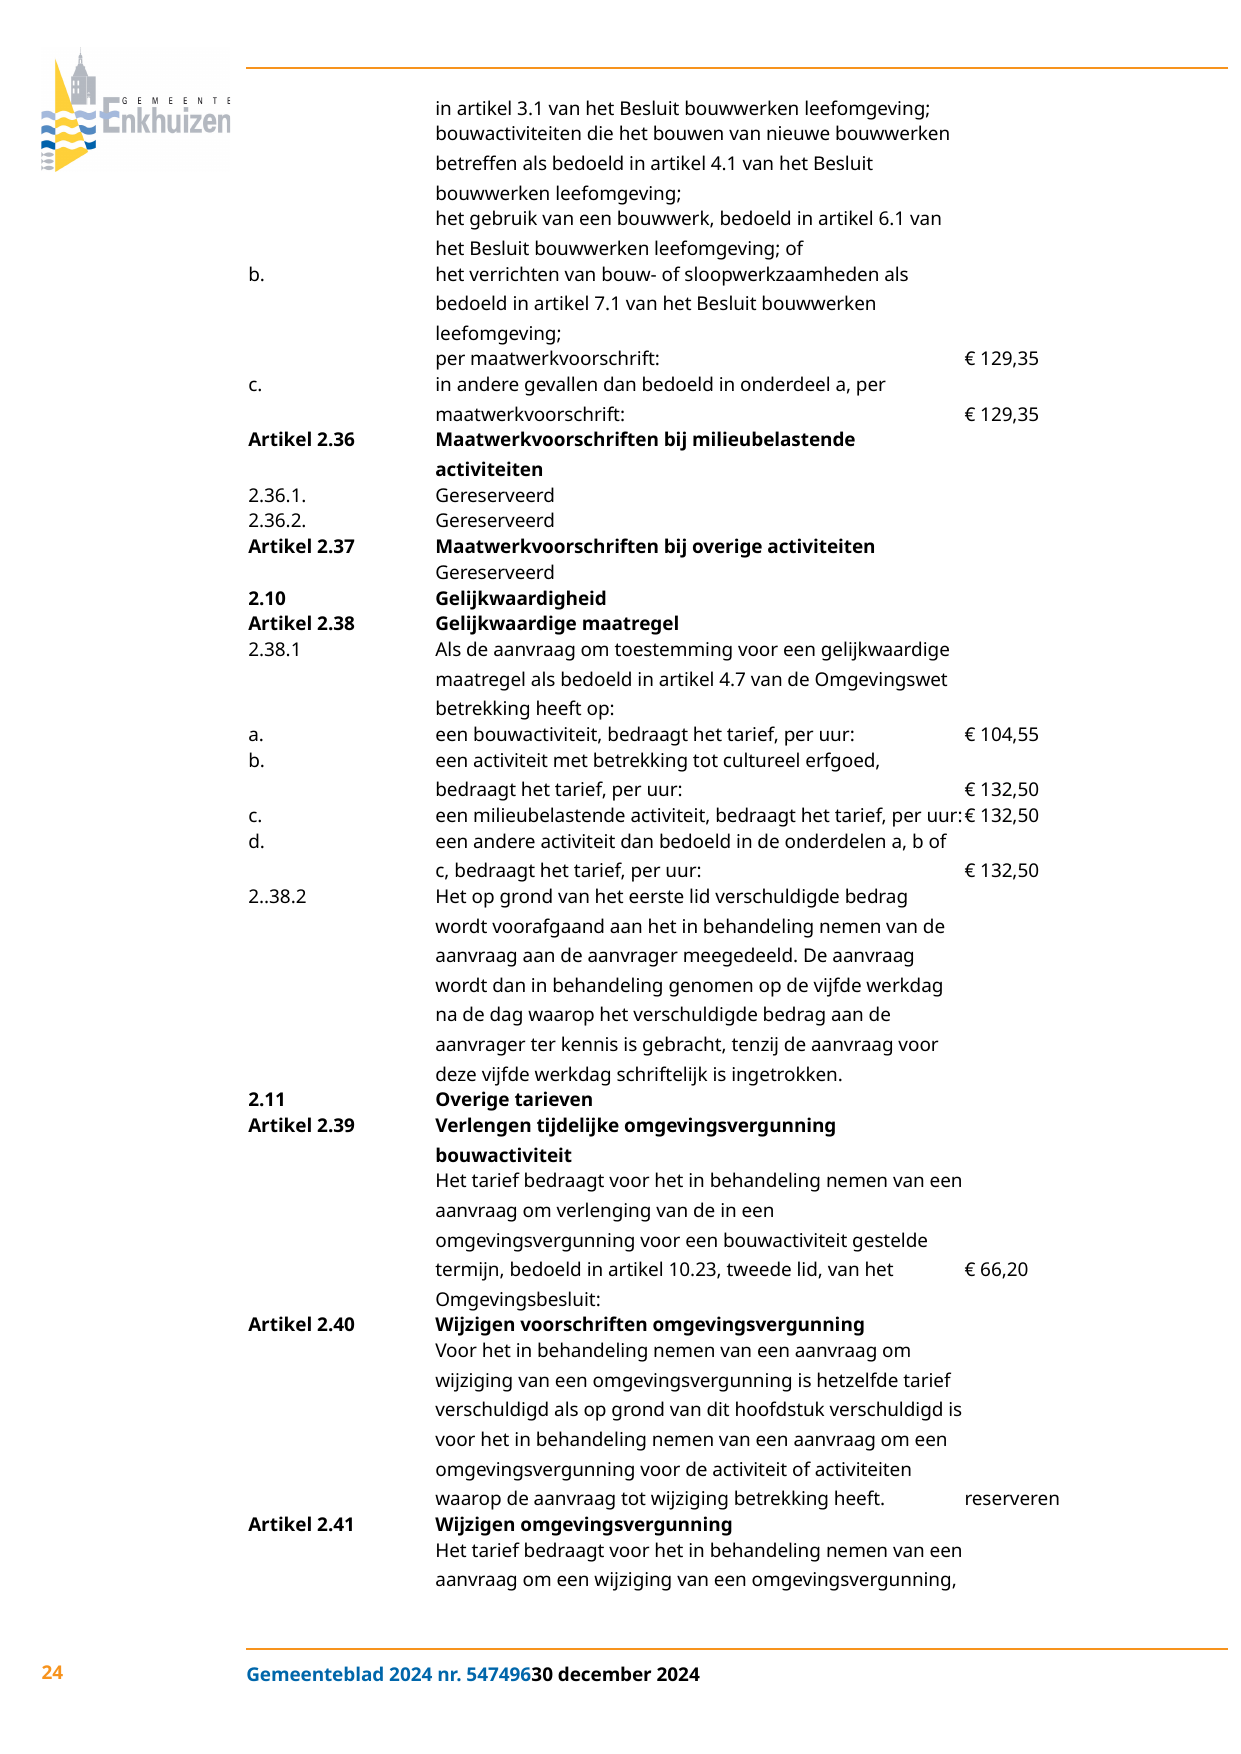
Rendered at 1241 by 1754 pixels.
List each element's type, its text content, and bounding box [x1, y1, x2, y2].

table_cell [248, 559, 435, 585]
table_cell een bouwactiviteit, bedraagt het tarief, per uur: [435, 721, 964, 747]
table_cell 2.38.1 [248, 636, 435, 721]
table_cell [964, 534, 1152, 559]
table_cell [248, 1338, 435, 1511]
table_cell b. [248, 261, 435, 346]
table_cell [964, 427, 1152, 482]
table_cell a. [248, 721, 435, 747]
table_cell [248, 121, 435, 205]
table_cell Gereserveerd [435, 559, 964, 585]
table_cell 2..38.2 [248, 883, 435, 1087]
table_cell Het tarief bedraagt voor het in behandeling nemen van een aanvraag om verlenging van de in een omgevingsvergunning voor een bouwactiviteit gestelde termijn, bedoeld in artikel 10.23, tweede lid, van het Omgevingsbesluit: [435, 1168, 964, 1312]
table_cell c. [248, 802, 435, 828]
table_cell c. [248, 371, 435, 427]
table_cell b. [248, 747, 435, 802]
table_cell € 104,55 [964, 721, 1152, 747]
table_cell [964, 205, 1152, 261]
table_cell Gelijkwaardige maatregel [435, 611, 964, 636]
table_cell Gereserveerd [435, 508, 964, 533]
table_cell Gelijkwaardigheid [435, 585, 964, 611]
table_cell per maatwerkvoorschrift: [435, 346, 964, 371]
table_cell 2.11 [248, 1087, 435, 1112]
table_cell 2.10 [248, 585, 435, 611]
table_cell [964, 559, 1152, 585]
table_cell Artikel 2.40 [248, 1312, 435, 1337]
table_cell Gereserveerd [435, 482, 964, 508]
table_cell d. [248, 828, 435, 883]
table_cell Artikel 2.41 [248, 1511, 435, 1537]
table_cell bouwactiviteiten die het bouwen van nieuwe bouwwerken betreffen als bedoeld in artikel 4.1 van het Besluit bouwwerken leefomgeving; [435, 121, 964, 205]
table_cell 2.36.1. [248, 482, 435, 508]
table_cell € 129,35 [964, 371, 1152, 427]
table_cell reserveren [964, 1338, 1152, 1511]
table_cell Wijzigen omgevingsvergunning [435, 1511, 964, 1537]
table_cell € 132,50 [964, 802, 1152, 828]
table_cell een activiteit met betrekking tot cultureel erfgoed, bedraagt het tarief, per uur: [435, 747, 964, 802]
table_cell € 132,50 [964, 828, 1152, 883]
table_cell [964, 261, 1152, 346]
table_cell een andere activiteit dan bedoeld in de onderdelen a, b of c, bedraagt het tarief, per uur: [435, 828, 964, 883]
table_cell [964, 508, 1152, 533]
table_cell [964, 585, 1152, 611]
table_cell Artikel 2.36 [248, 427, 435, 482]
table_cell Maatwerkvoorschriften bij milieubelastende activiteiten [435, 427, 964, 482]
table_cell [964, 1537, 1152, 1592]
table_cell Als de aanvraag om toestemming voor een gelijkwaardige maatregel als bedoeld in artikel 4.7 van de Omgevingswet betrekking heeft op: [435, 636, 964, 721]
table_cell [964, 611, 1152, 636]
table_cell in artikel 3.1 van het Besluit bouwwerken leefomgeving; [435, 95, 964, 121]
table_cell in andere gevallen dan bedoeld in onderdeel a, per maatwerkvoorschrift: [435, 371, 964, 427]
table_cell een milieubelastende activiteit, bedraagt het tarief, per uur: [435, 802, 964, 828]
table_cell Artikel 2.38 [248, 611, 435, 636]
table_cell € 129,35 [964, 346, 1152, 371]
table_cell Het tarief bedraagt voor het in behandeling nemen van een aanvraag om een wijziging van een omgevingsvergunning, [435, 1537, 964, 1592]
table_cell [964, 1511, 1152, 1537]
table_cell [964, 883, 1152, 1087]
table_cell Artikel 2.37 [248, 534, 435, 559]
table_cell het verrichten van bouw- of sloopwerkzaamheden als bedoeld in artikel 7.1 van het Besluit bouwwerken leefomgeving; [435, 261, 964, 346]
table_cell Overige tarieven [435, 1087, 964, 1112]
picture [41, 47, 231, 172]
table_cell [964, 1087, 1152, 1112]
table_cell Het op grond van het eerste lid verschuldigde bedrag wordt voorafgaand aan het in behandeling nemen van de aanvraag aan de aanvrager meegedeeld. De aanvraag wordt dan in behandeling genomen op de vijfde werkdag na de dag waarop het verschuldigde bedrag aan de aanvrager ter kennis is gebracht, tenzij de aanvraag voor deze vijfde werkdag schriftelijk is ingetrokken. [435, 883, 964, 1087]
table_cell Verlengen tijdelijke omgevingsvergunning bouwactiviteit [435, 1112, 964, 1168]
table_cell het gebruik van een bouwwerk, bedoeld in artikel 6.1 van het Besluit bouwwerken leefomgeving; of [435, 205, 964, 261]
table_cell € 66,20 [964, 1168, 1152, 1312]
table_cell Maatwerkvoorschriften bij overige activiteiten [435, 534, 964, 559]
table_cell [248, 205, 435, 261]
table_cell [248, 95, 435, 121]
table_cell Voor het in behandeling nemen van een aanvraag om wijziging van een omgevingsvergunning is hetzelfde tarief verschuldigd als op grond van dit hoofdstuk verschuldigd is voor het in behandeling nemen van een aanvraag om een omgevingsvergunning voor de activiteit of activiteiten waarop de aanvraag tot wijziging betrekking heeft. [435, 1338, 964, 1511]
table_cell 2.36.2. [248, 508, 435, 533]
table_cell [964, 636, 1152, 721]
table_cell Wijzigen voorschriften omgevingsvergunning [435, 1312, 964, 1337]
table_cell [248, 346, 435, 371]
table_cell € 132,50 [964, 747, 1152, 802]
table_cell [964, 482, 1152, 508]
table_cell [248, 1168, 435, 1312]
table_cell Artikel 2.39 [248, 1112, 435, 1168]
table_cell [964, 121, 1152, 205]
table_cell [964, 95, 1152, 121]
table_cell [964, 1312, 1152, 1337]
table_cell [248, 1537, 435, 1592]
table_cell [964, 1112, 1152, 1168]
